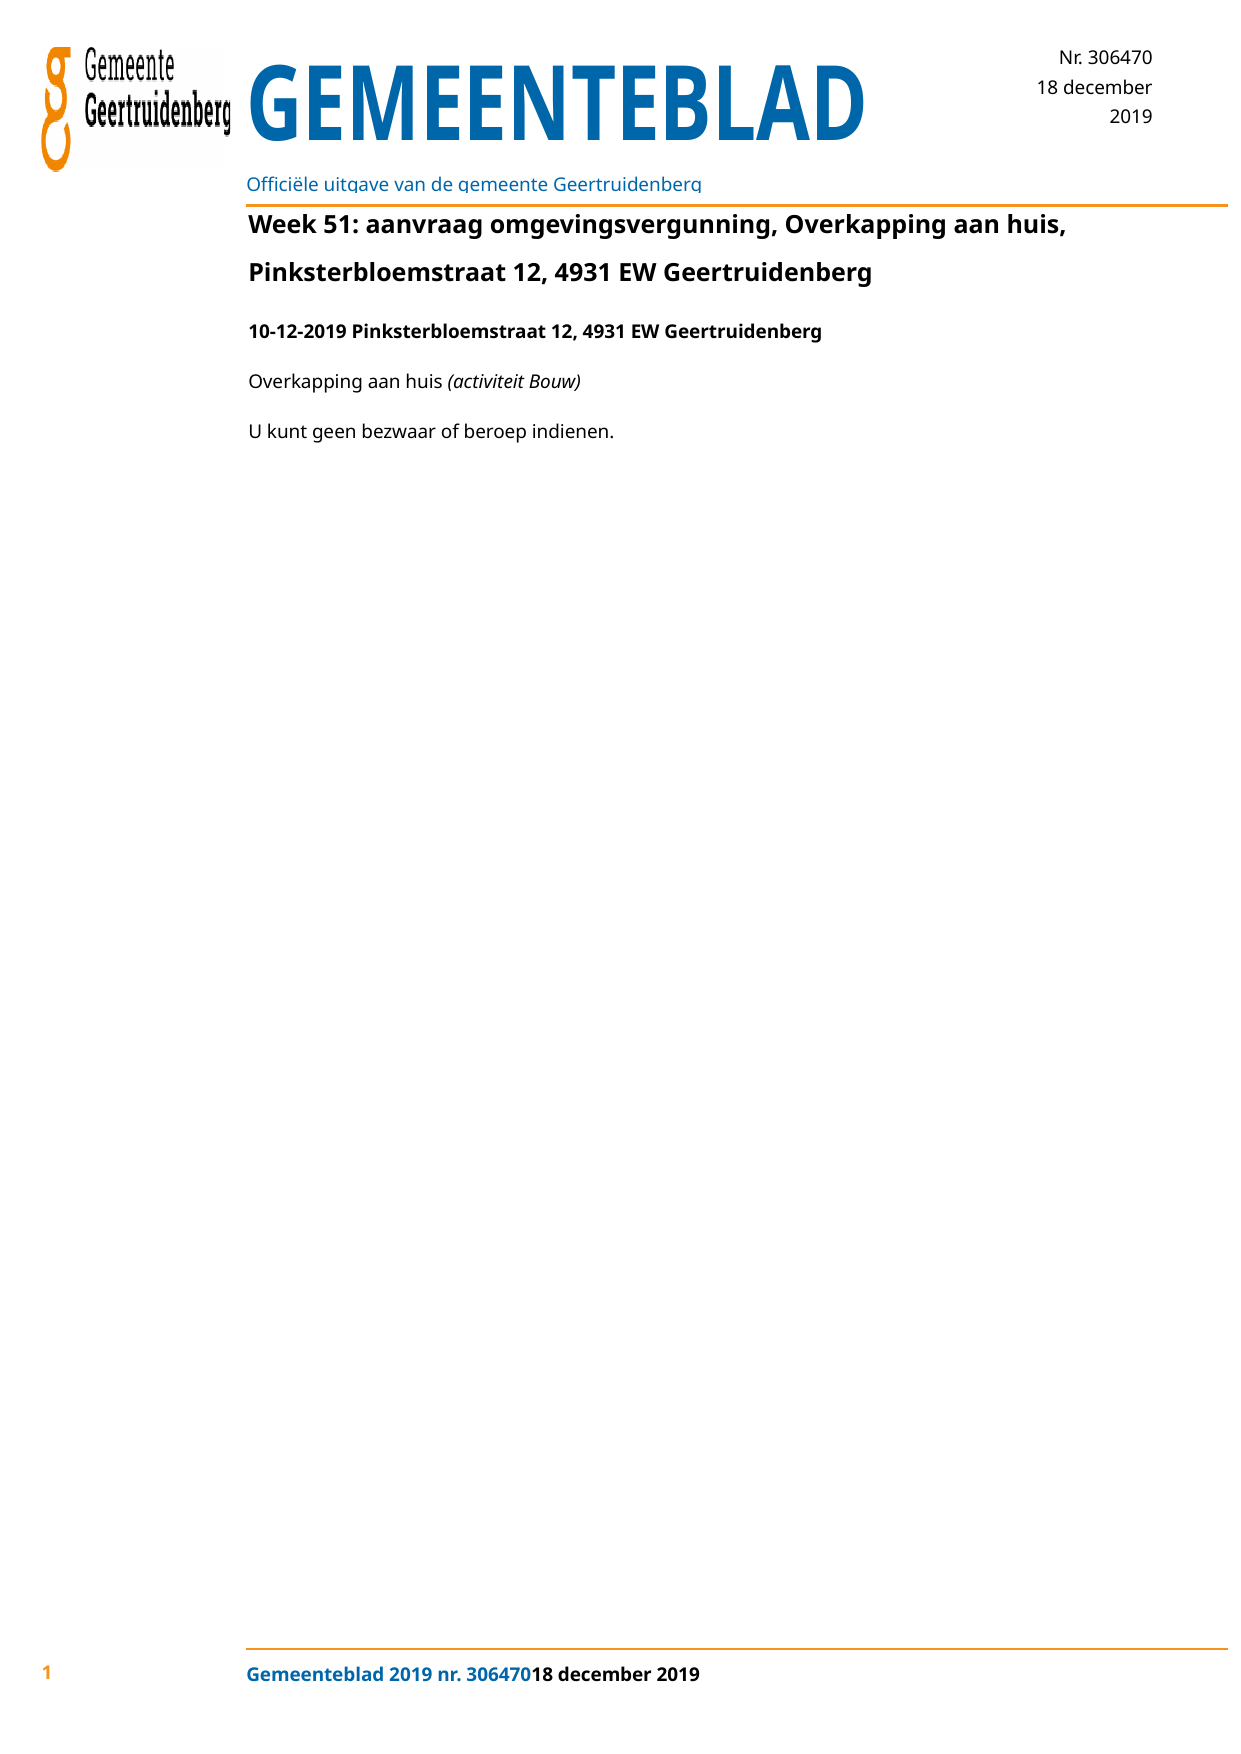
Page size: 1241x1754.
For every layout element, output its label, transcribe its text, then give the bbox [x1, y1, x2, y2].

text Week 51: aanvraag omgevingsvergunning, Overkapping aan huis, Pinksterbloemstraat 12, 4931 EW Geertruidenberg [248, 207, 1152, 288]
text U kunt geen bezwaar of beroep indienen. [248, 419, 1152, 444]
picture [41, 47, 231, 172]
text Overkapping aan huis (activiteit Bouw) [248, 368, 1152, 394]
text 10-12-2019 Pinksterbloemstraat 12, 4931 EW Geertruidenberg [248, 318, 1152, 344]
